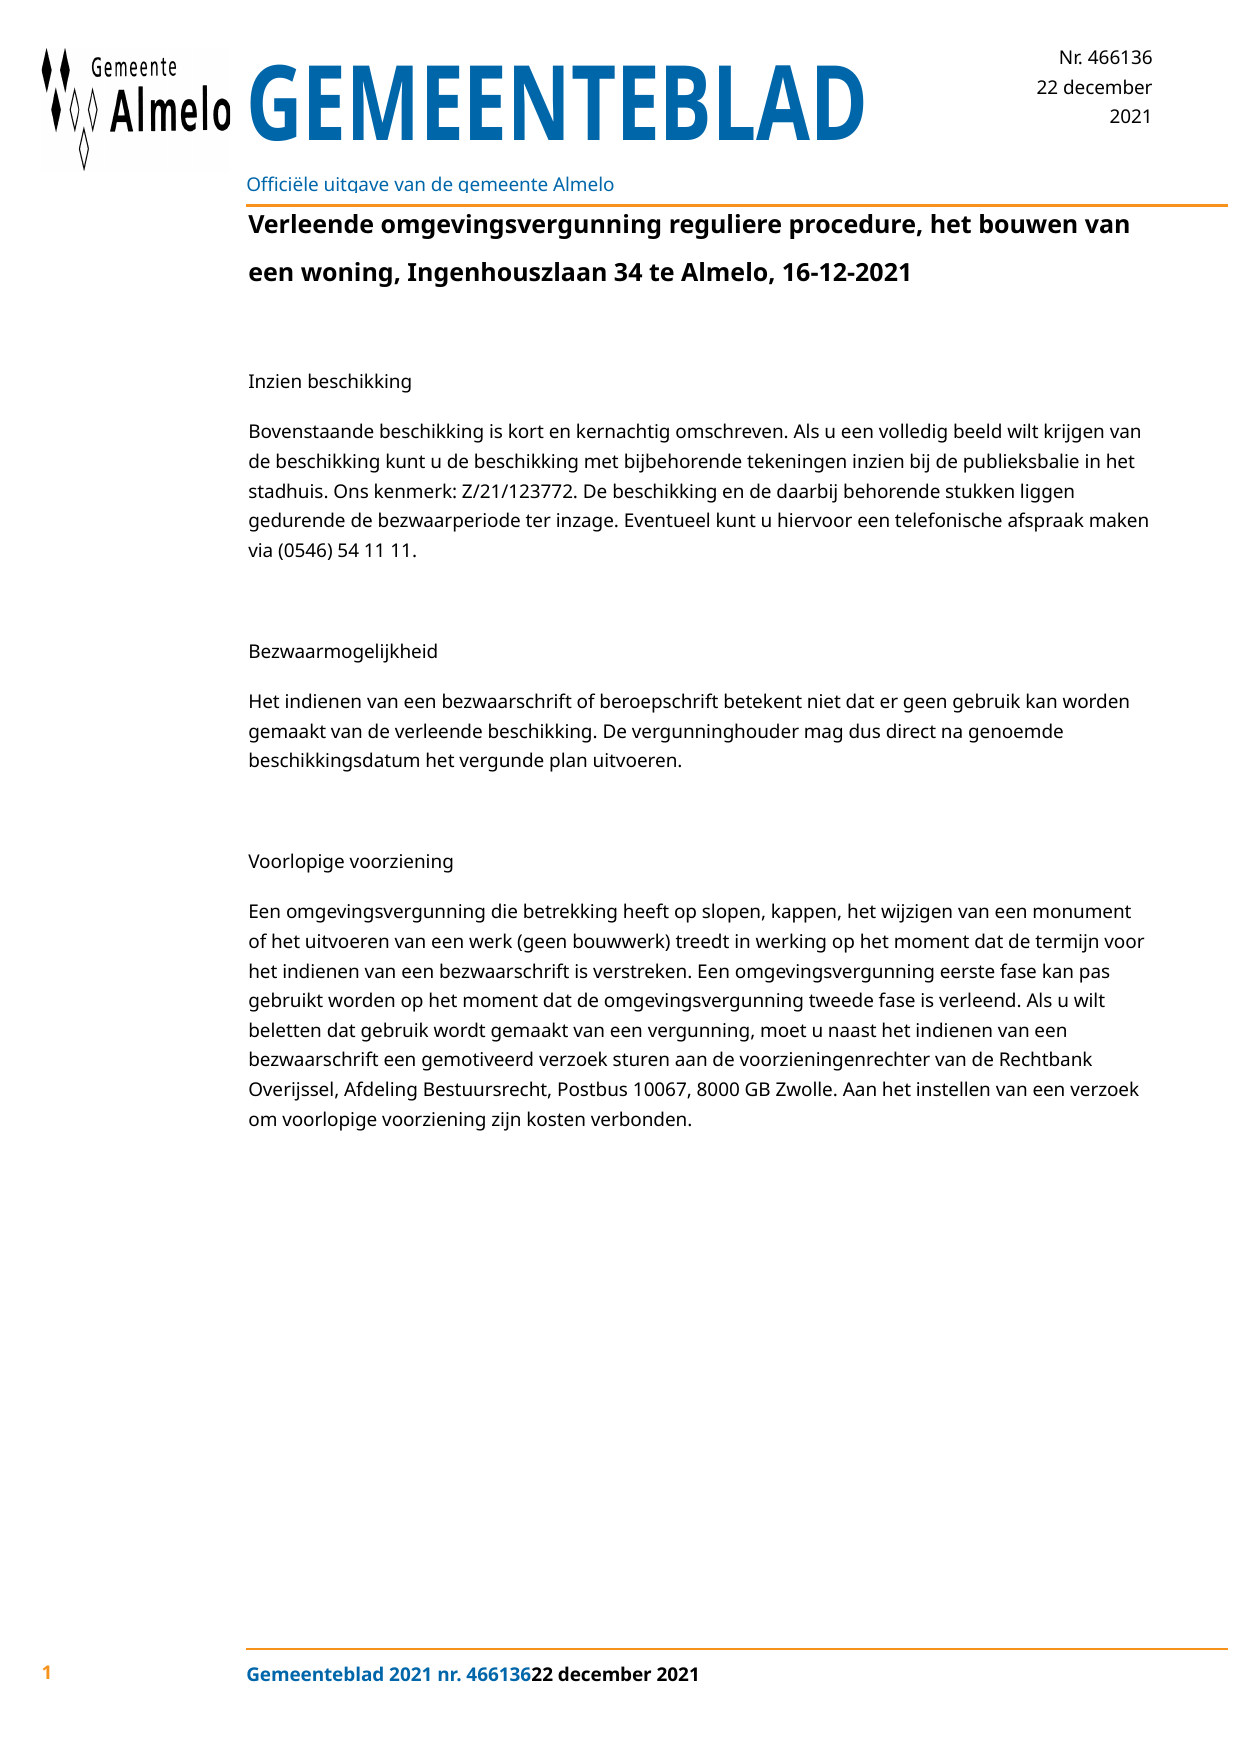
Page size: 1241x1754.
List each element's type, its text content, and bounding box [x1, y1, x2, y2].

text Bovenstaande beschikking is kort en kernachtig omschreven. Als u een volledig beeld wilt krijgen van de beschikking kunt u de beschikking met bijbehorende tekeningen inzien bij de publieksbalie in het stadhuis. Ons kenmerk: Z/21/123772. De beschikking en de daarbij behorende stukken liggen gedurende de bezwaarperiode ter inzage. Eventueel kunt u hiervoor een telefonische afspraak maken via (0546) 54 11 11. [248, 419, 1152, 563]
text Inzien beschikking [248, 368, 1152, 394]
picture [41, 47, 231, 172]
text Verleende omgevingsvergunning reguliere procedure, het bouwen van een woning, Ingenhouszlaan 34 te Almelo, 16-12-2021 [248, 207, 1152, 288]
text Een omgevingsvergunning die betrekking heeft op slopen, kappen, het wijzigen van een monument of het uitvoeren van een werk (geen bouwwerk) treedt in werking op het moment dat de termijn voor het indienen van een bezwaarschrift is verstreken. Een omgevingsvergunning eerste fase kan pas gebruikt worden op het moment dat de omgevingsvergunning tweede fase is verleend. Als u wilt beletten dat gebruik wordt gemaakt van een vergunning, moet u naast het indienen van een bezwaarschrift een gemotiveerd verzoek sturen aan de voorzieningenrechter van de Rechtbank Overijssel, Afdeling Bestuursrecht, Postbus 10067, 8000 GB Zwolle. Aan het instellen van een verzoek om voorlopige voorziening zijn kosten verbonden. [248, 899, 1152, 1132]
text Het indienen van een bezwaarschrift of beroepschrift betekent niet dat er geen gebruik kan worden gemaakt van de verleende beschikking. De vergunninghouder mag dus direct na genoemde beschikkingsdatum het vergunde plan uitvoeren. [248, 688, 1152, 773]
text Voorlopige voorziening [248, 848, 1152, 874]
text Bezwaarmogelijkheid [248, 638, 1152, 664]
